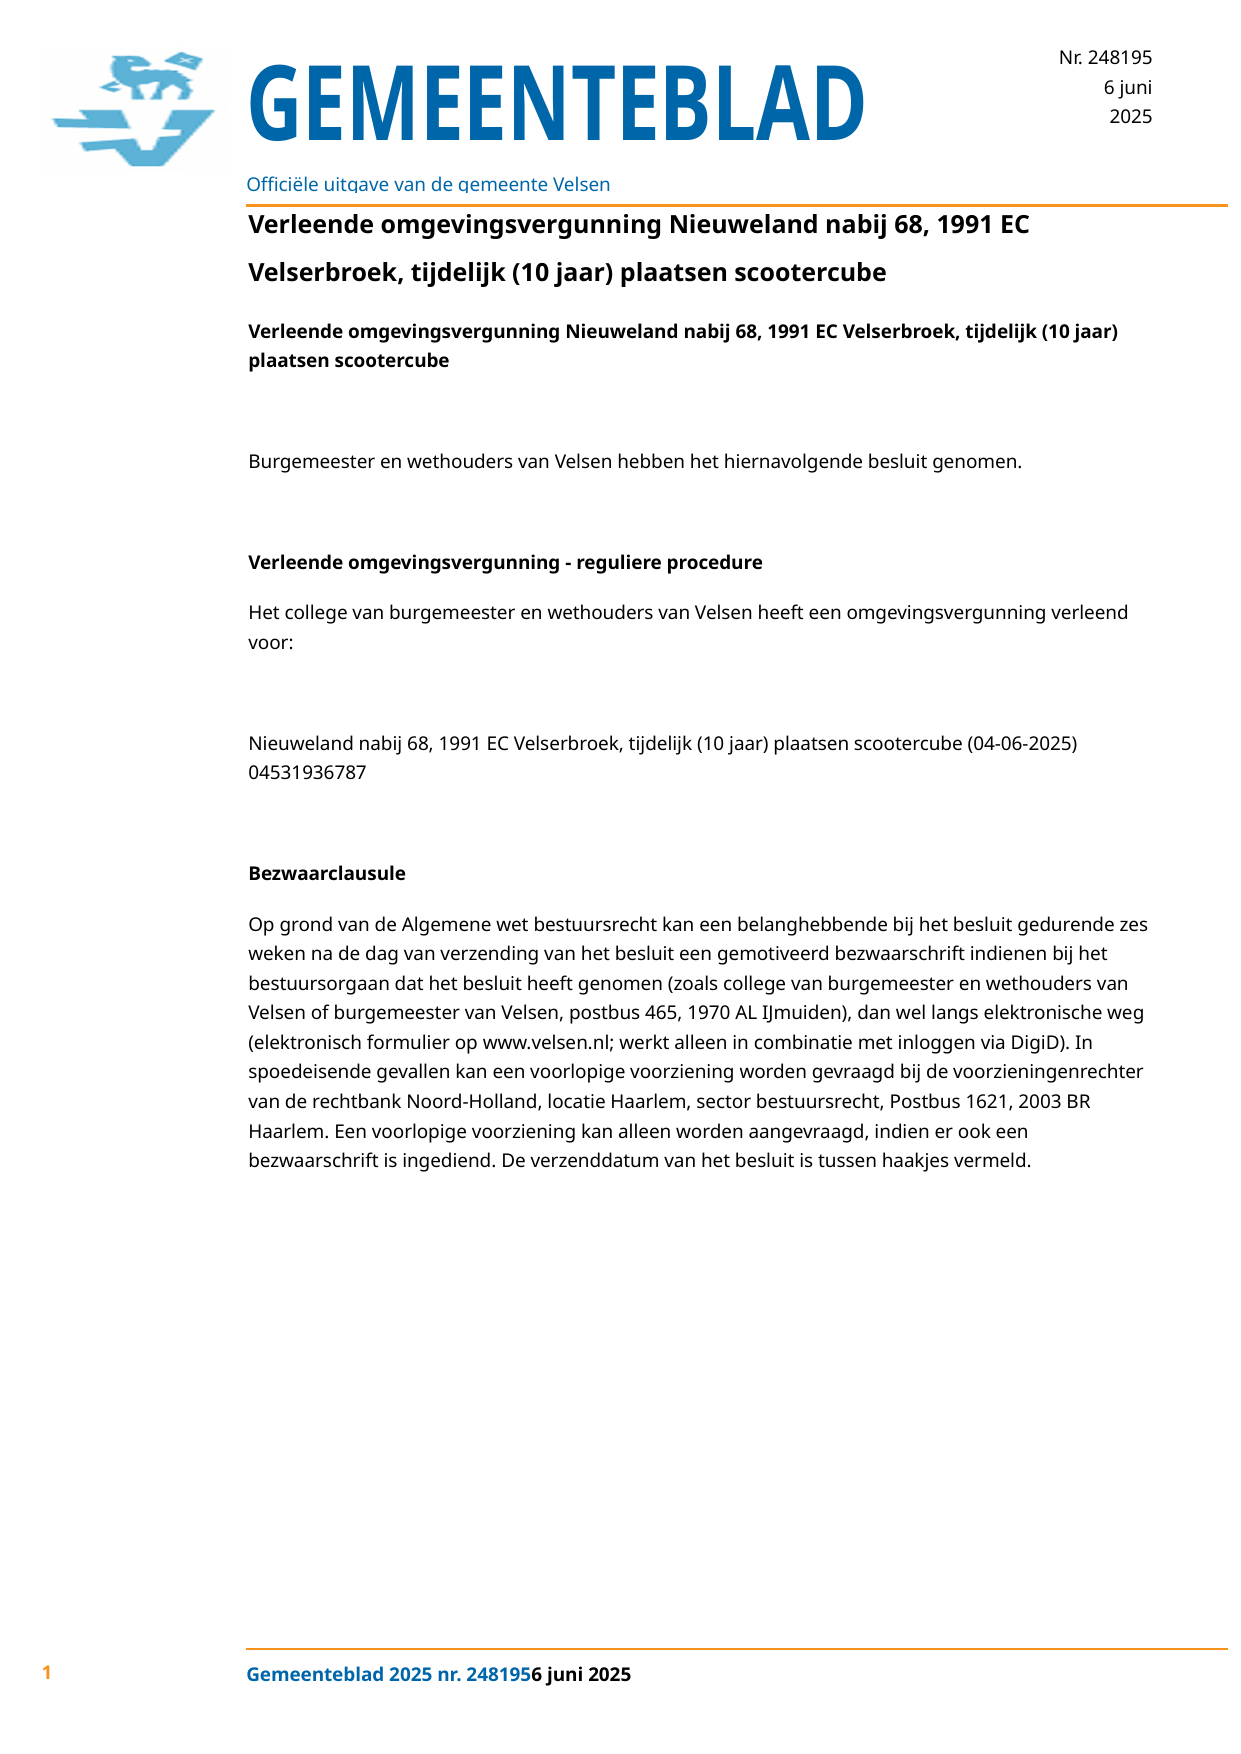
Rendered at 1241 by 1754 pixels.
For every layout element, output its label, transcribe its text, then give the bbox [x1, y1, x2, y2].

text Burgemeester en wethouders van Velsen hebben het hiernavolgende besluit genomen. [248, 448, 1152, 474]
picture [41, 47, 231, 172]
text Bezwaarclausule [248, 860, 1152, 886]
text Verleende omgevingsvergunning Nieuweland nabij 68, 1991 EC Velserbroek, tijdelijk (10 jaar) plaatsen scootercube [248, 207, 1152, 288]
text Nieuweland nabij 68, 1991 EC Velserbroek, tijdelijk (10 jaar) plaatsen scootercube (04-06-2025) 04531936787 [248, 730, 1152, 785]
text Op grond van de Algemene wet bestuursrecht kan een belanghebbende bij het besluit gedurende zes weken na de dag van verzending van het besluit een gemotiveerd bezwaarschrift indienen bij het bestuursorgaan dat het besluit heeft genomen (zoals college van burgemeester en wethouders van Velsen of burgemeester van Velsen, postbus 465, 1970 AL IJmuiden), dan wel langs elektronische weg (elektronisch formulier op www.velsen.nl; werkt alleen in combinatie met inloggen via DigiD). In spoedeisende gevallen kan een voorlopige voorziening worden gevraagd bij de voorzieningenrechter van de rechtbank Noord-Holland, locatie Haarlem, sector bestuursrecht, Postbus 1621, 2003 BR Haarlem. Een voorlopige voorziening kan alleen worden aangevraagd, indien er ook een bezwaarschrift is ingediend. De verzenddatum van het besluit is tussen haakjes vermeld. [248, 911, 1152, 1173]
text Verleende omgevingsvergunning Nieuweland nabij 68, 1991 EC Velserbroek, tijdelijk (10 jaar) plaatsen scootercube [248, 318, 1152, 373]
text Verleende omgevingsvergunning - reguliere procedure [248, 549, 1152, 575]
text Het college van burgemeester en wethouders van Velsen heeft een omgevingsvergunning verleend voor: [248, 599, 1152, 655]
